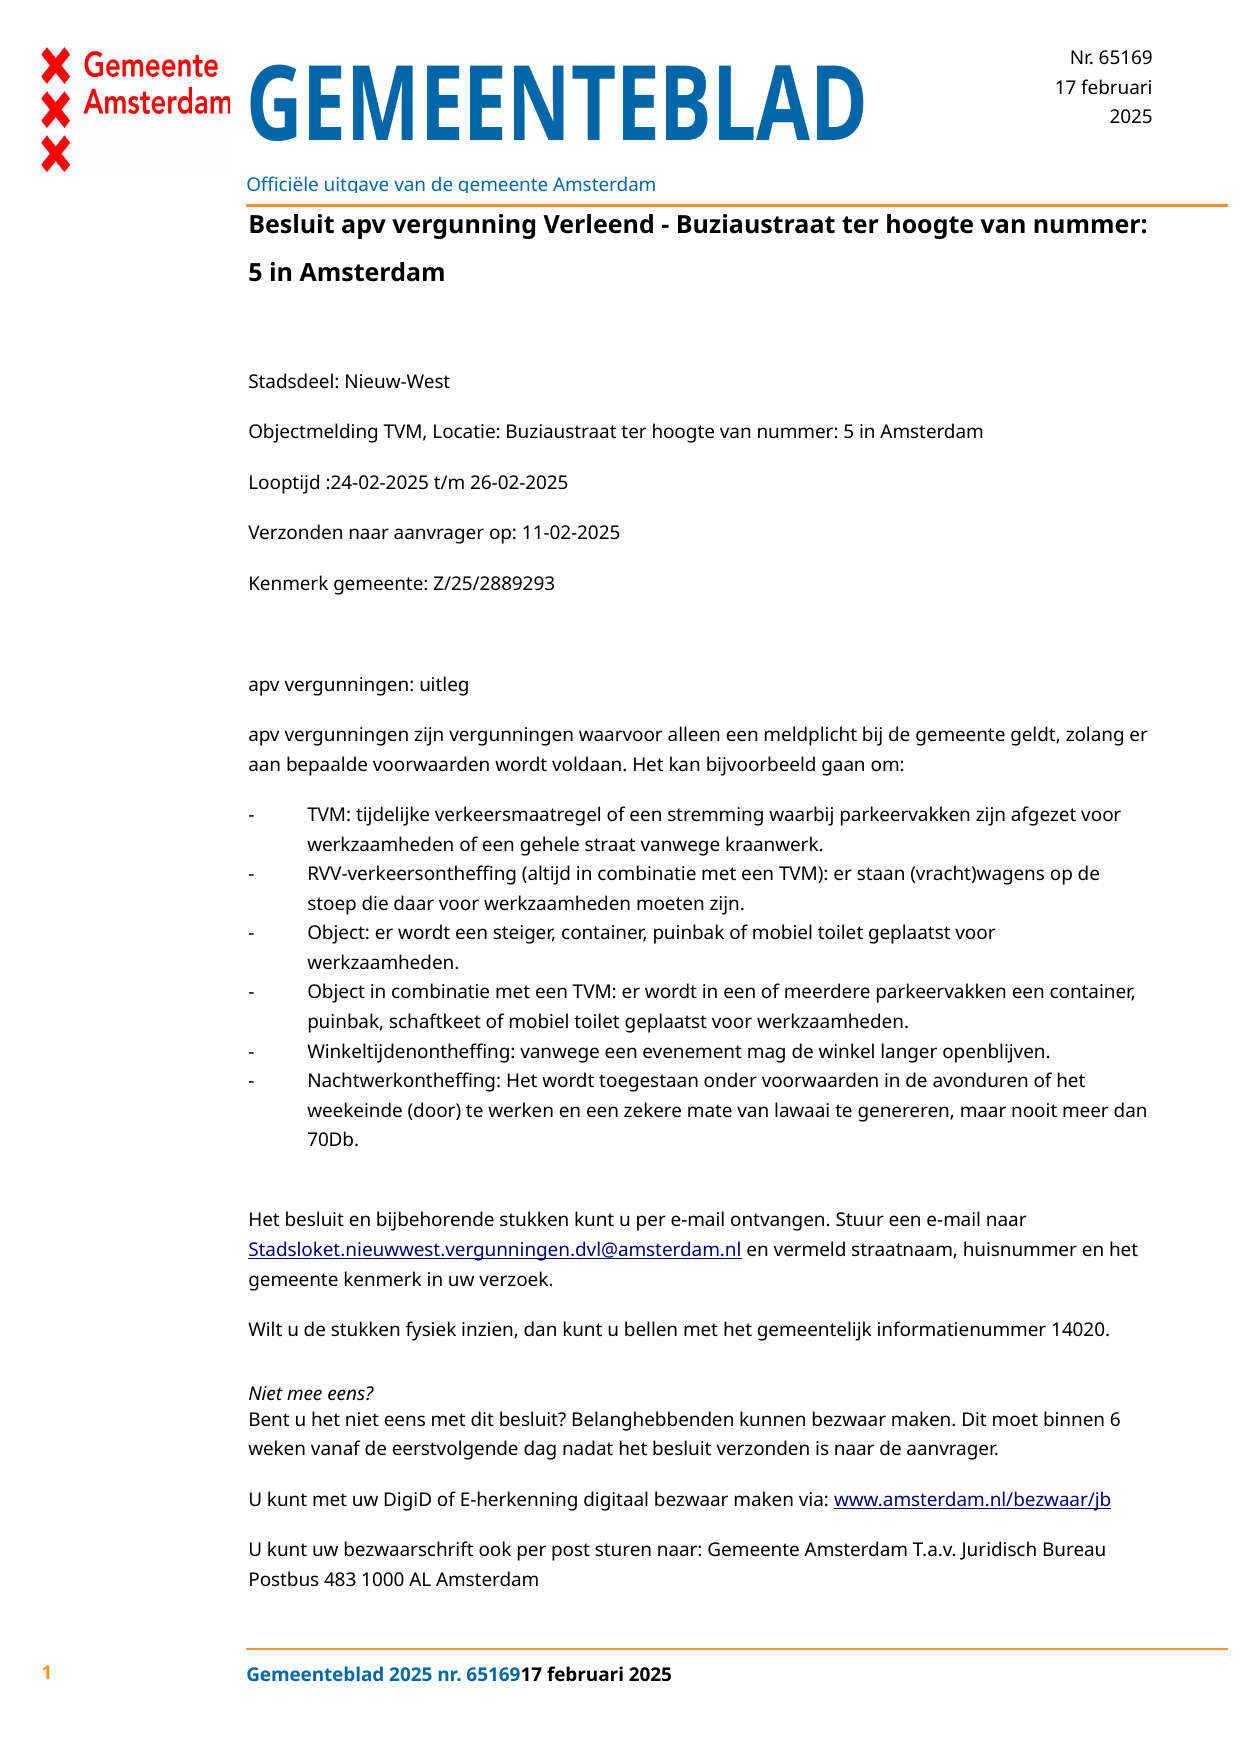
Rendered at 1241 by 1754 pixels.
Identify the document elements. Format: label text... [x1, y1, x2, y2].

text apv vergunningen zijn vergunningen waarvoor alleen een meldplicht bij de gemeente geldt, zolang er aan bepaalde voorwaarden wordt voldaan. Het kan bijvoorbeeld gaan om: [248, 721, 1152, 777]
picture [41, 47, 231, 172]
text apv vergunningen: uitleg [248, 671, 1152, 697]
text Het besluit en bijbehorende stukken kunt u per e-mail ontvangen. Stuur een e-mail naar Stadsloket.nieuwwest.vergunningen.dvl@amsterdam.nl en vermeld straatnaam, huisnummer en het gemeente kenmerk in uw verzoek. [248, 1207, 1152, 1292]
text U kunt uw bezwaarschrift ook per post sturen naar: Gemeente Amsterdam T.a.v. Juridisch Bureau Postbus 483 1000 AL Amsterdam [248, 1536, 1152, 1592]
text Niet mee eens? [248, 1380, 1152, 1406]
text Kenmerk gemeente: Z/25/2889293 [248, 570, 1152, 596]
text Wilt u de stukken fysiek inzien, dan kunt u bellen met het gemeentelijk informatienummer 14020. [248, 1316, 1152, 1342]
list TVM: tijdelijke verkeersmaatregel of een stremming waarbij parkeervakken zijn afgezet voor werkzaamheden of een gehele straat vanwege kraanwerk. [248, 801, 1152, 857]
list RVV-verkeersontheffing (altijd in combinatie met een TVM): er staan (vracht)wagens op de stoep die daar voor werkzaamheden moeten zijn. [248, 860, 1152, 916]
text Verzonden naar aanvrager op: 11-02-2025 [248, 519, 1152, 545]
text Besluit apv vergunning Verleend - Buziaustraat ter hoogte van nummer: 5 in Amsterdam [248, 207, 1152, 288]
list Winkeltijdenontheffing: vanwege een evenement mag de winkel langer openblijven. [248, 1038, 1152, 1064]
text Stadsdeel: Nieuw-West [248, 368, 1152, 394]
text U kunt met uw DigiD of E-herkenning digitaal bezwaar maken via: www.amsterdam.nl/bezwaar/jb [248, 1486, 1152, 1512]
list Nachtwerkontheffing: Het wordt toegestaan onder voorwaarden in de avonduren of het weekeinde (door) te werken en een zekere mate van lawaai te genereren, maar nooit meer dan 70Db. [248, 1067, 1152, 1152]
list Object in combinatie met een TVM: er wordt in een of meerdere parkeervakken een container, puinbak, schaftkeet of mobiel toilet geplaatst voor werkzaamheden. [248, 979, 1152, 1034]
text Bent u het niet eens met dit besluit? Belanghebbenden kunnen bezwaar maken. Dit moet binnen 6 weken vanaf de eerstvolgende dag nadat het besluit verzonden is naar de aanvrager. [248, 1406, 1152, 1461]
list Object: er wordt een steiger, container, puinbak of mobiel toilet geplaatst voor werkzaamheden. [248, 919, 1152, 975]
text Looptijd :24-02-2025 t/m 26-02-2025 [248, 469, 1152, 495]
text Objectmelding TVM, Locatie: Buziaustraat ter hoogte van nummer: 5 in Amsterdam [248, 419, 1152, 444]
